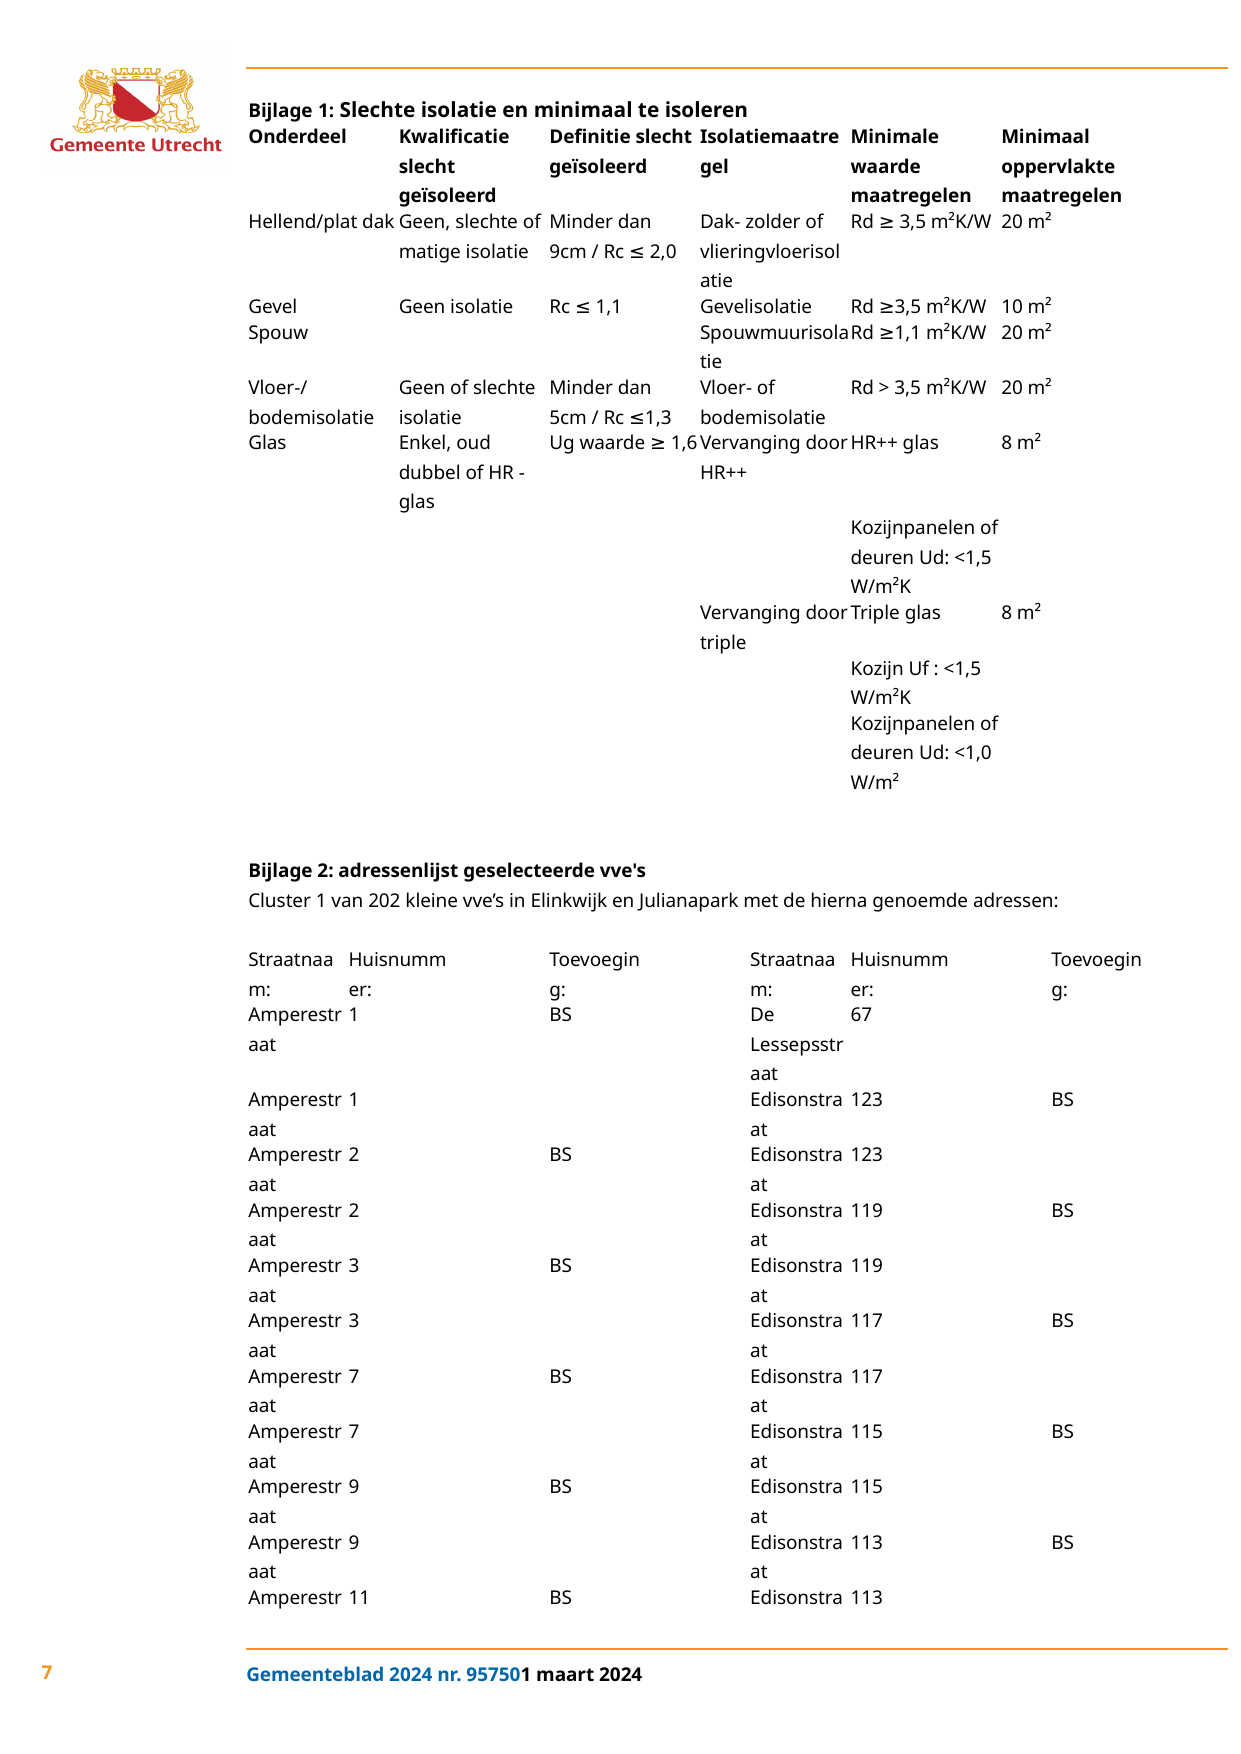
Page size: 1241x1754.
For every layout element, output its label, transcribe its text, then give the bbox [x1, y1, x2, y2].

table_cell 119 [850, 1252, 951, 1308]
table_header Huisnummer: [348, 946, 449, 1001]
table_cell [650, 1584, 750, 1610]
table_cell 1 [348, 1086, 449, 1142]
table_cell Enkel, oud dubbel of HR -glas [399, 430, 549, 514]
table_cell Spouw [248, 319, 398, 374]
table_cell [399, 515, 549, 599]
table_cell [449, 1363, 549, 1418]
table_cell [549, 710, 700, 795]
table_cell [549, 515, 700, 599]
table_cell [650, 1308, 750, 1363]
table_cell Rd > 3,5 m²K/W [850, 374, 1001, 429]
table_cell Rd ≥1,1 m²K/W [850, 319, 1001, 374]
table_cell 10 m² [1001, 293, 1152, 319]
table_cell [1001, 655, 1152, 710]
table_cell Minder dan 5cm / Rc ≤1,3 [549, 374, 700, 429]
table_cell Spouwmuurisolatie [700, 319, 850, 374]
table_cell 7 [348, 1363, 449, 1418]
table_cell Triple glas [850, 599, 1001, 655]
table_cell Gevelisolatie [700, 293, 850, 319]
table_cell 20 m² [1001, 374, 1152, 429]
table_cell [650, 1197, 750, 1252]
text Cluster 1 van 202 kleine vve’s in Elinkwijk en Julianapark met de hierna genoemde adressen: [248, 887, 1152, 913]
table_cell Geen isolatie [399, 293, 549, 319]
table_cell [951, 1584, 1051, 1610]
table_cell Amperestraat [248, 1308, 348, 1363]
table_cell [399, 599, 549, 655]
table_cell [549, 655, 700, 710]
table_cell 113 [850, 1584, 951, 1610]
table_header Toevoeging: [1051, 946, 1152, 1001]
table_cell 2 [348, 1142, 449, 1197]
table_header Onderdeel [248, 124, 398, 208]
table_cell [951, 1197, 1051, 1252]
table_cell 3 [348, 1308, 449, 1363]
table_cell [449, 1529, 549, 1584]
table_cell Edisonstraat [750, 1529, 850, 1584]
table_cell [1051, 1474, 1152, 1529]
table_cell Geen, slechte of matige isolatie [399, 208, 549, 293]
table_header Minimale waarde maatregelen [850, 124, 1001, 208]
table_cell BS [549, 1142, 649, 1197]
table_cell Kozijn Uf : <1,5 W/m²K [850, 655, 1001, 710]
table_cell 117 [850, 1363, 951, 1418]
table_header Isolatiemaatregel [700, 124, 850, 208]
table_cell Ug waarde ≥ 1,6 [549, 430, 700, 514]
table_cell Amperestraat [248, 1474, 348, 1529]
table_cell BS [1051, 1086, 1152, 1142]
table_cell Vloer- of bodemisolatie [700, 374, 850, 429]
table_cell 113 [850, 1529, 951, 1584]
table_cell [650, 1086, 750, 1142]
table_header Huisnummer: [850, 946, 951, 1001]
table_cell 67 [850, 1001, 951, 1086]
table_cell 8 m² [1001, 430, 1152, 514]
table_header Definitie slecht geïsoleerd [549, 124, 700, 208]
table_cell Rd ≥3,5 m²K/W [850, 293, 1001, 319]
table_cell [449, 1252, 549, 1308]
table_cell [650, 1529, 750, 1584]
table_cell [549, 1086, 649, 1142]
table_cell [951, 1308, 1051, 1363]
table_cell [951, 1001, 1051, 1086]
text Bijlage 2: adressenlijst geselecteerde vve's [248, 857, 1152, 883]
table_cell [650, 1418, 750, 1473]
table_cell Edisonstraat [750, 1252, 850, 1308]
table_cell [399, 655, 549, 710]
table_cell Hellend/plat dak [248, 208, 398, 293]
table_cell [449, 1086, 549, 1142]
table_cell 123 [850, 1086, 951, 1142]
table_cell [248, 655, 398, 710]
table_cell Amperestraat [248, 1418, 348, 1473]
table_cell Minder dan 9cm / Rc ≤ 2,0 [549, 208, 700, 293]
table_cell [1051, 1363, 1152, 1418]
table_cell [650, 1363, 750, 1418]
table_cell Amperestraat [248, 1001, 348, 1086]
table_cell 117 [850, 1308, 951, 1363]
table_cell [549, 1197, 649, 1252]
table_cell BS [549, 1363, 649, 1418]
table_cell 119 [850, 1197, 951, 1252]
table_cell [449, 1474, 549, 1529]
table_cell [449, 1584, 549, 1610]
table_cell [951, 1363, 1051, 1418]
table_cell [650, 1252, 750, 1308]
table_cell [1051, 1252, 1152, 1308]
table_cell BS [1051, 1308, 1152, 1363]
table_cell [549, 1418, 649, 1473]
table_header Kwalificatie slecht geïsoleerd [399, 124, 549, 208]
table_cell Amperestraat [248, 1142, 348, 1197]
table_cell De Lessepsstraat [750, 1001, 850, 1086]
table_cell [248, 515, 398, 599]
table_cell [399, 319, 549, 374]
table_cell [449, 1142, 549, 1197]
table_cell 8 m² [1001, 599, 1152, 655]
table_cell BS [1051, 1529, 1152, 1584]
table_cell Amperestraat [248, 1363, 348, 1418]
table_cell [1051, 1001, 1152, 1086]
table_cell Edisonstraat [750, 1363, 850, 1418]
table_cell Edisonstra [750, 1584, 850, 1610]
picture [41, 47, 231, 172]
table_cell 123 [850, 1142, 951, 1197]
table_cell [549, 319, 700, 374]
table_cell Vervanging door triple [700, 599, 850, 655]
table_cell 7 [348, 1418, 449, 1473]
table_cell BS [549, 1584, 649, 1610]
text Bijlage 1: Slechte isolatie en minimaal te isoleren [248, 95, 1152, 123]
table_cell [951, 1474, 1051, 1529]
table_cell 9 [348, 1529, 449, 1584]
table_cell [700, 515, 850, 599]
table_cell 3 [348, 1252, 449, 1308]
table_cell [1001, 515, 1152, 599]
table_cell Dak- zolder of vlieringvloerisolatie [700, 208, 850, 293]
table_cell [248, 710, 398, 795]
table_header Straatnaam: [248, 946, 348, 1001]
table_cell [449, 1418, 549, 1473]
table_header Straatnaam: [750, 946, 850, 1001]
table_cell Edisonstraat [750, 1474, 850, 1529]
table_cell Edisonstraat [750, 1418, 850, 1473]
table_cell BS [549, 1252, 649, 1308]
table_cell [951, 1086, 1051, 1142]
table_cell [650, 1142, 750, 1197]
table_cell [951, 1529, 1051, 1584]
table_cell Kozijnpanelen of deuren Ud: <1,0 W/m² [850, 710, 1001, 795]
table_cell Rc ≤ 1,1 [549, 293, 700, 319]
table_cell 20 m² [1001, 208, 1152, 293]
table_cell 20 m² [1001, 319, 1152, 374]
table_cell Geen of slechte isolatie [399, 374, 549, 429]
table_cell 11 [348, 1584, 449, 1610]
table_cell [650, 1001, 750, 1086]
table_cell [951, 1142, 1051, 1197]
table_cell [449, 1308, 549, 1363]
table_header [650, 946, 750, 1001]
table_cell 2 [348, 1197, 449, 1252]
table_cell Kozijnpanelen of deuren Ud: <1,5 W/m²K [850, 515, 1001, 599]
table_cell Vloer-/ bodemisolatie [248, 374, 398, 429]
table_cell HR++ glas [850, 430, 1001, 514]
table_cell [449, 1197, 549, 1252]
table_cell [248, 599, 398, 655]
table_cell [549, 1529, 649, 1584]
table_header [951, 946, 1051, 1001]
table_cell [951, 1418, 1051, 1473]
table_cell 115 [850, 1418, 951, 1473]
table_cell 1 [348, 1001, 449, 1086]
table_cell Edisonstraat [750, 1142, 850, 1197]
table_cell 9 [348, 1474, 449, 1529]
table_cell Amperestraat [248, 1086, 348, 1142]
table_cell [1051, 1142, 1152, 1197]
table_header Toevoeging: [549, 946, 649, 1001]
table_cell Amperestr [248, 1584, 348, 1610]
table_cell [399, 710, 549, 795]
table_cell Amperestraat [248, 1529, 348, 1584]
table_cell Vervanging door HR++ [700, 430, 850, 514]
table_cell BS [1051, 1197, 1152, 1252]
table_cell [700, 710, 850, 795]
table_cell Edisonstraat [750, 1086, 850, 1142]
table_cell BS [549, 1474, 649, 1529]
table_cell [1001, 710, 1152, 795]
table_cell Edisonstraat [750, 1197, 850, 1252]
table_cell [549, 599, 700, 655]
table_cell Gevel [248, 293, 398, 319]
table_cell Amperestraat [248, 1197, 348, 1252]
table_cell [1051, 1584, 1152, 1610]
table_header [449, 946, 549, 1001]
table_cell BS [1051, 1418, 1152, 1473]
table_cell Edisonstraat [750, 1308, 850, 1363]
table_cell [650, 1474, 750, 1529]
table_cell [700, 655, 850, 710]
table_cell [951, 1252, 1051, 1308]
table_cell BS [549, 1001, 649, 1086]
table_cell [449, 1001, 549, 1086]
table_cell Amperestraat [248, 1252, 348, 1308]
table_cell Rd ≥ 3,5 m²K/W [850, 208, 1001, 293]
table_cell [549, 1308, 649, 1363]
table_header Minimaal oppervlakte maatregelen [1001, 124, 1152, 208]
table_cell Glas [248, 430, 398, 514]
table_cell 115 [850, 1474, 951, 1529]
